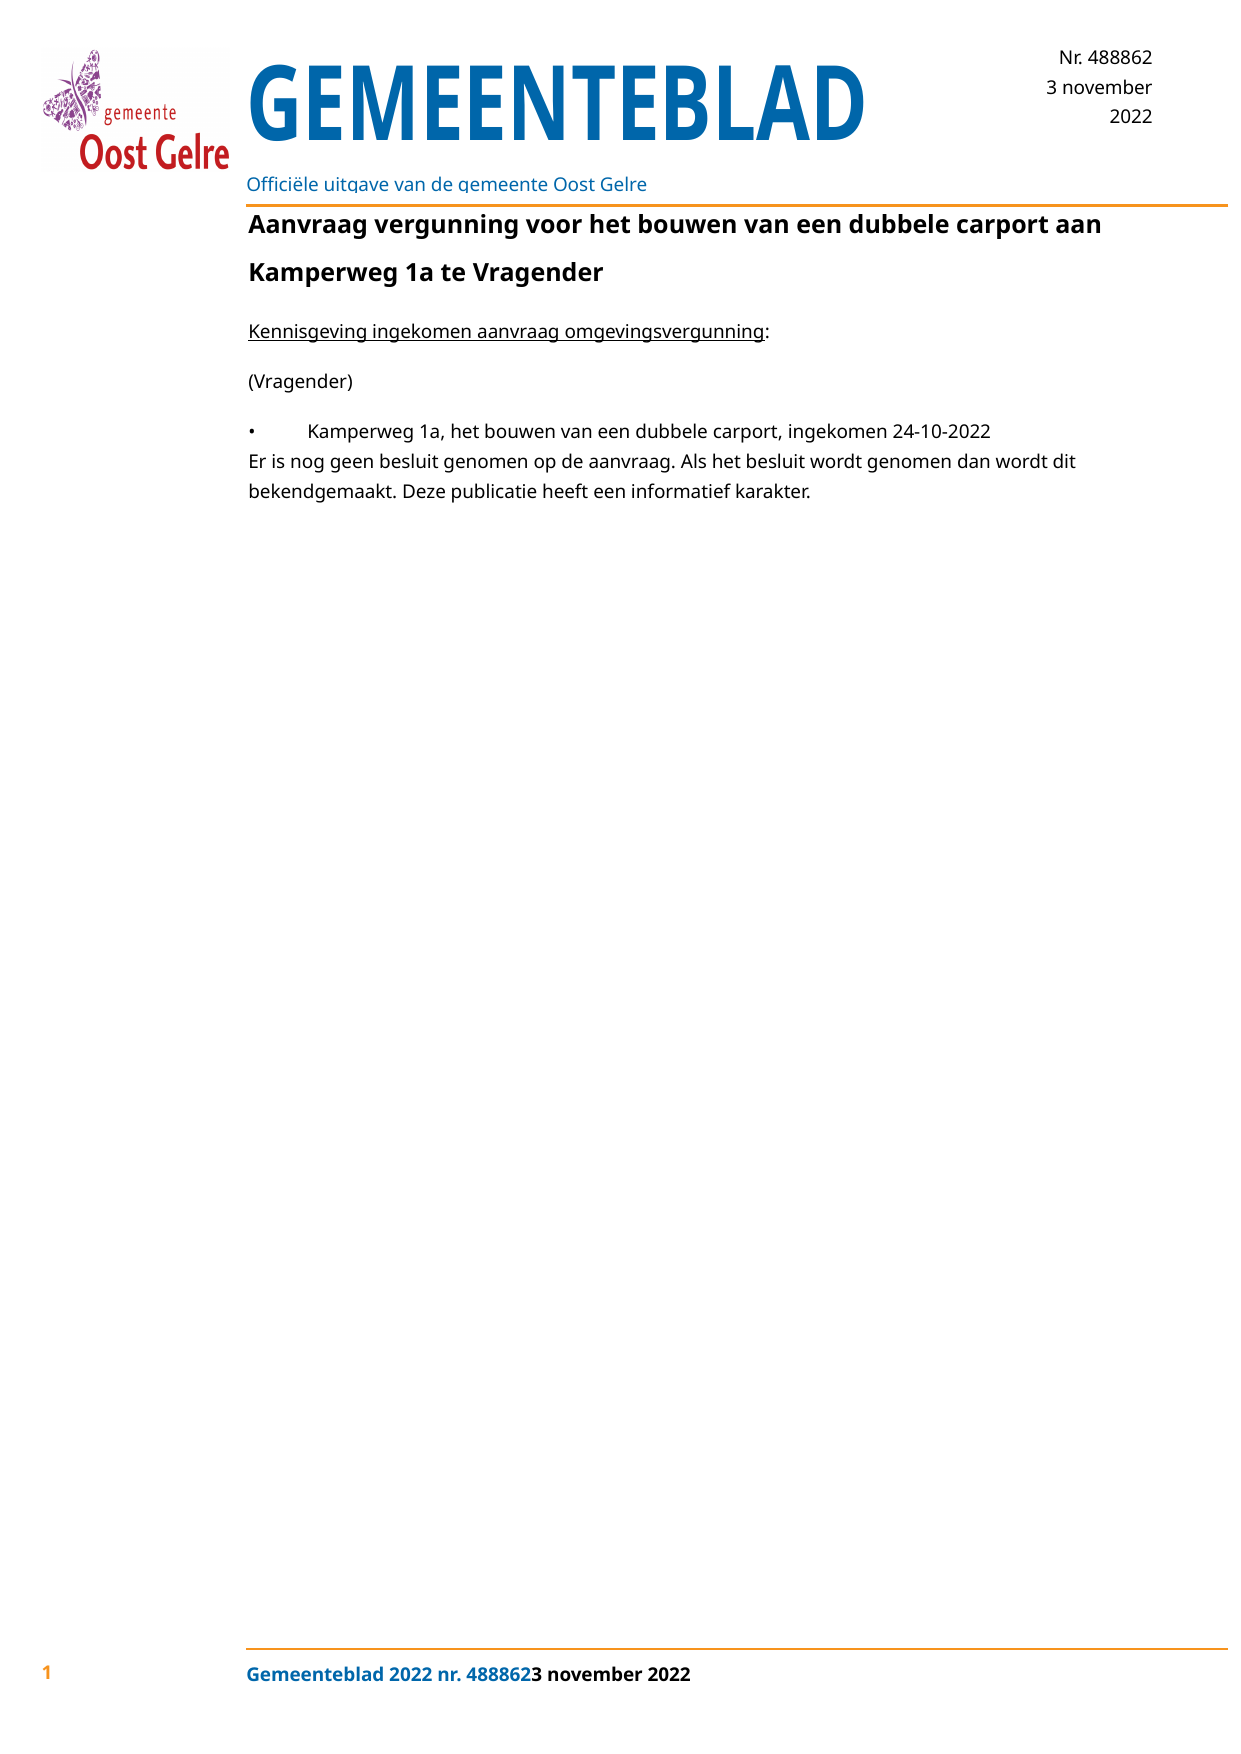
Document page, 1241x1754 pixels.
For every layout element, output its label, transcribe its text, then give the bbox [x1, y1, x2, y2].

text Er is nog geen besluit genomen op de aanvraag. Als het besluit wordt genomen dan wordt dit bekendgemaakt. Deze publicatie heeft een informatief karakter. [248, 448, 1152, 504]
text Aanvraag vergunning voor het bouwen van een dubbele carport aan Kamperweg 1a te Vragender [248, 207, 1152, 288]
text (Vragender) [248, 368, 1152, 394]
list Kamperweg 1a, het bouwen van een dubbele carport, ingekomen 24-10-2022 [248, 419, 1152, 444]
text Kennisgeving ingekomen aanvraag omgevingsvergunning: [248, 318, 1152, 344]
picture [41, 47, 231, 172]
